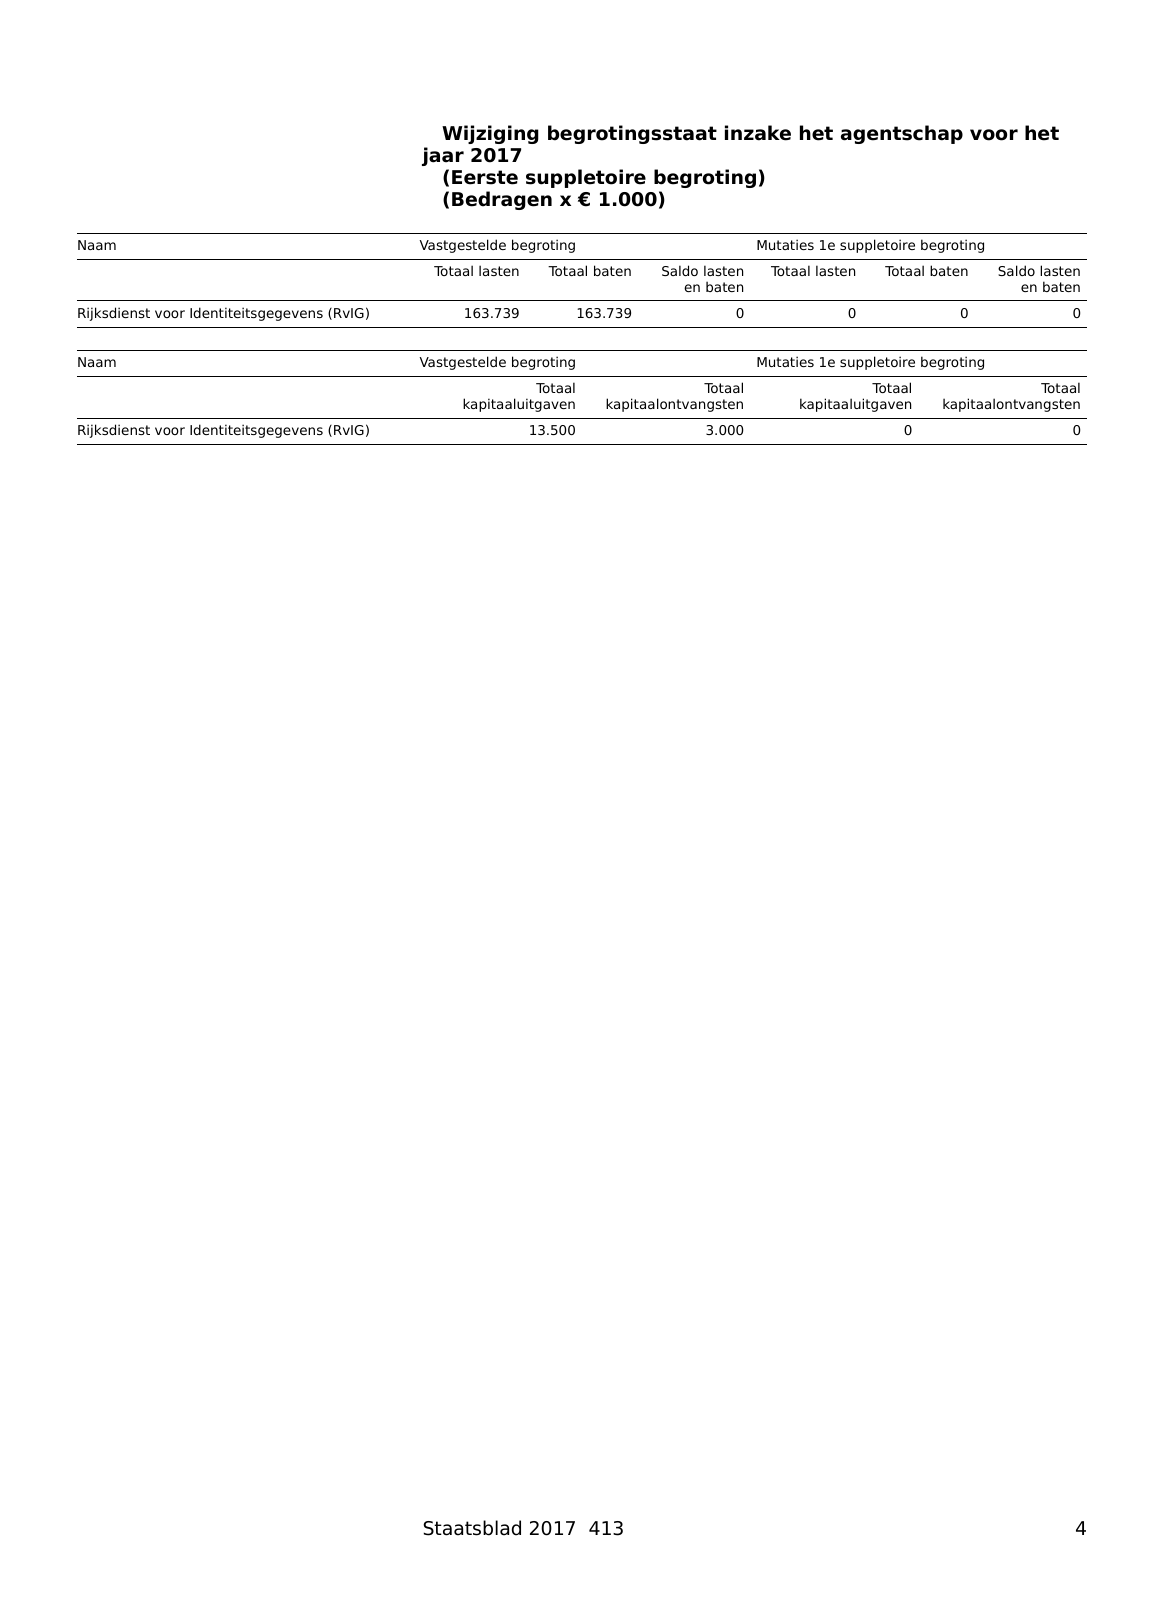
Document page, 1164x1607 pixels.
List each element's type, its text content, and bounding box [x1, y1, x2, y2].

table_cell Totaal kapitaalontvangsten [918, 377, 1087, 417]
table_cell 163.739 [526, 301, 638, 327]
table_cell 0 [750, 301, 862, 327]
text Wijziging begrotingsstaat inzake het agentschap voor het jaar 2017 [422, 123, 1087, 167]
table_cell Totaal baten [862, 260, 974, 300]
table_cell 0 [638, 301, 750, 327]
table_cell 0 [862, 301, 974, 327]
table_cell 0 [974, 301, 1087, 327]
table_cell Totaal baten [526, 260, 638, 300]
table_cell Totaal kapitaalontvangsten [582, 377, 750, 417]
table_header Mutaties 1e suppletoire begroting [750, 234, 1087, 258]
table_cell Totaal lasten [413, 260, 526, 300]
table_header Naam [77, 234, 413, 258]
table_cell Rijksdienst voor Identiteitsgegevens (RvIG) [77, 301, 413, 327]
table_header Naam [77, 351, 413, 376]
table_cell 13.500 [413, 419, 582, 444]
table_cell Totaal kapitaaluitgaven [750, 377, 918, 417]
table_cell [77, 260, 413, 300]
table_cell 163.739 [413, 301, 526, 327]
table_cell 3.000 [582, 419, 750, 444]
table_cell Saldo lasten en baten [638, 260, 750, 300]
table_cell Rijksdienst voor Identiteitsgegevens (RvIG) [77, 419, 413, 444]
table_cell 0 [750, 419, 918, 444]
table_cell Totaal kapitaaluitgaven [413, 377, 582, 417]
table_header Vastgestelde begroting [413, 351, 750, 376]
table_header Mutaties 1e suppletoire begroting [750, 351, 1087, 376]
table_header Vastgestelde begroting [413, 234, 750, 258]
text (Bedragen x € 1.000) [422, 188, 1087, 211]
table_cell Saldo lasten en baten [974, 260, 1087, 300]
table_cell 0 [918, 419, 1087, 444]
table_cell [77, 377, 413, 417]
table_cell Totaal lasten [750, 260, 862, 300]
text (Eerste suppletoire begroting) [422, 167, 1087, 188]
